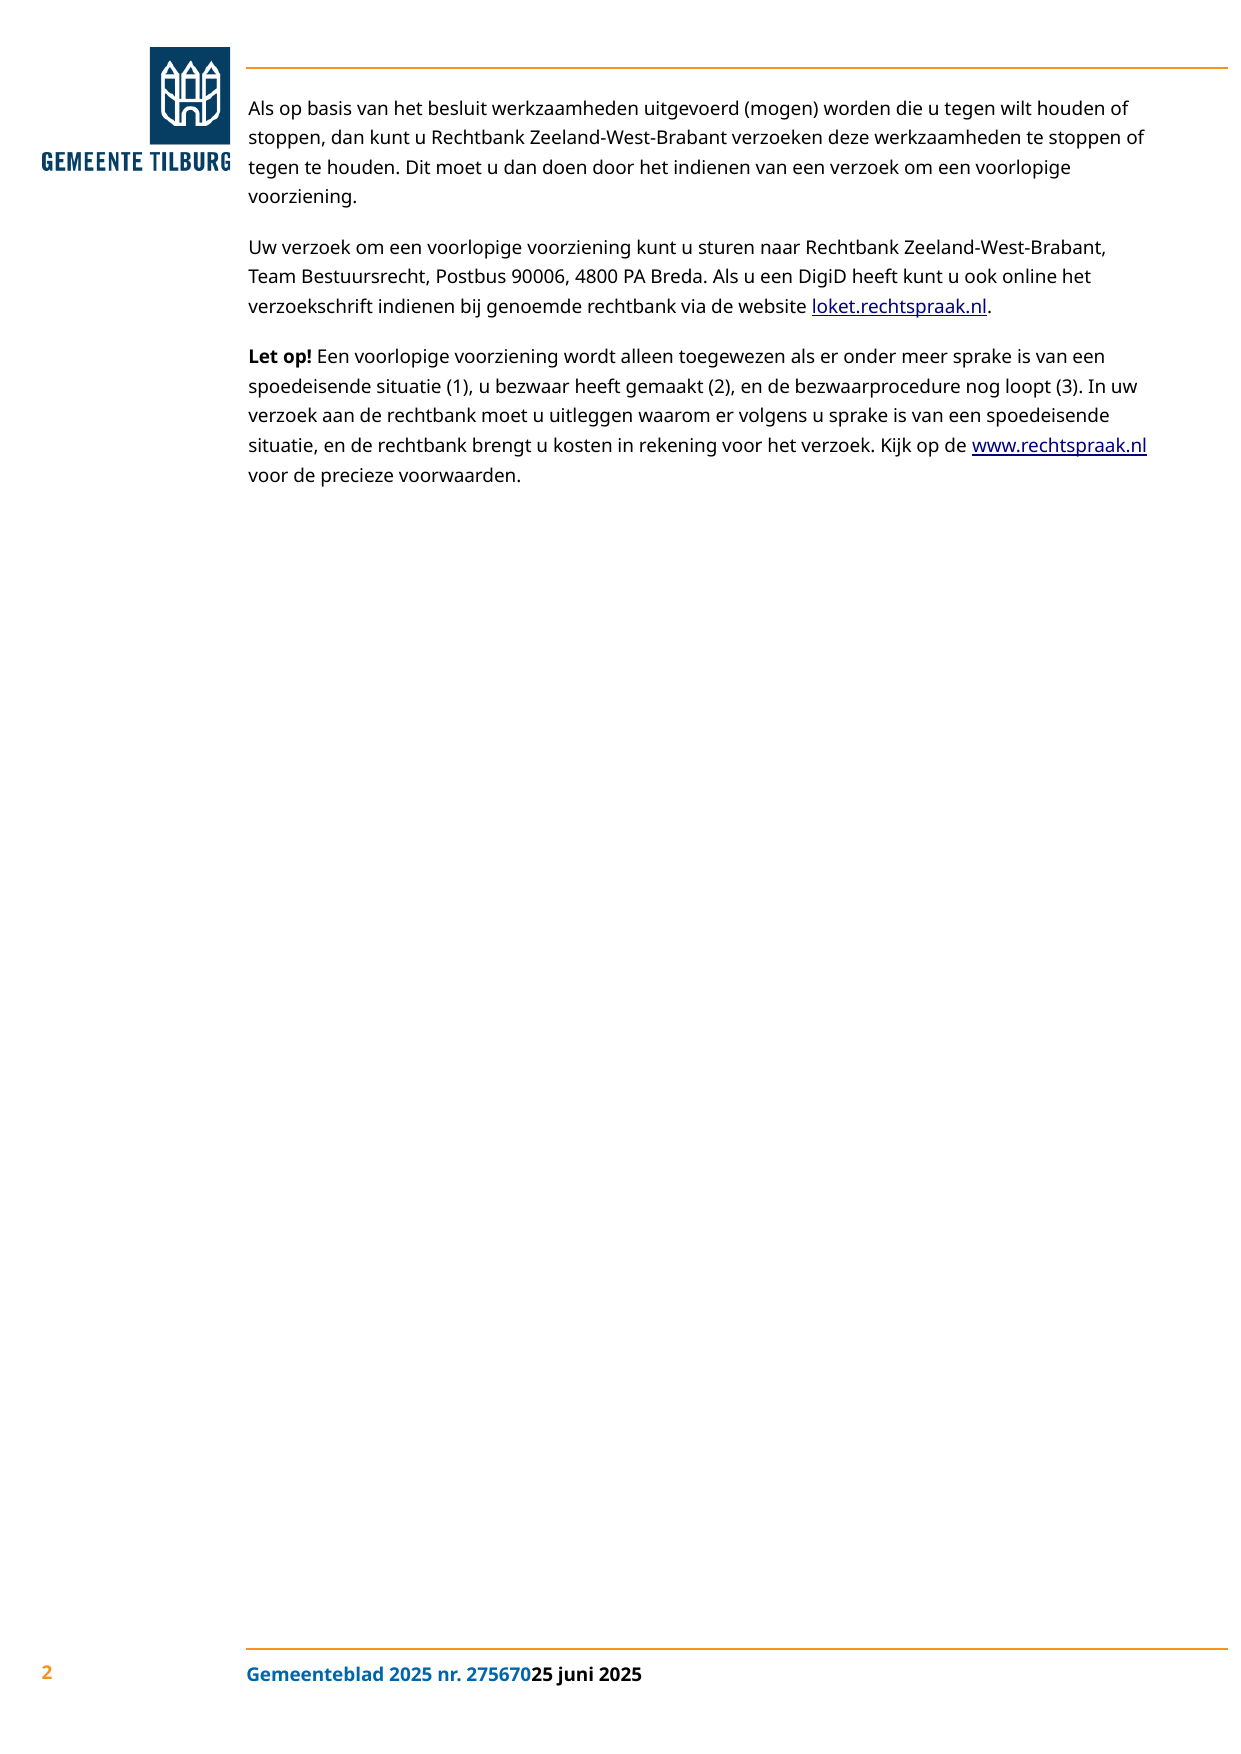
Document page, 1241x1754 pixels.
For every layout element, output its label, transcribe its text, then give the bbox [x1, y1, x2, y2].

text Uw verzoek om een voorlopige voorziening kunt u sturen naar Rechtbank Zeeland-West-Brabant, Team Bestuursrecht, Postbus 90006, 4800 PA Breda. Als u een DigiD heeft kunt u ook online het verzoekschrift indienen bij genoemde rechtbank via de website loket.rechtspraak.nl. [248, 234, 1152, 319]
picture [41, 47, 231, 172]
text Let op! Een voorlopige voorziening wordt alleen toegewezen als er onder meer sprake is van een spoedeisende situatie (1), u bezwaar heeft gemaakt (2), en de bezwaarprocedure nog loopt (3). In uw verzoek aan de rechtbank moet u uitleggen waarom er volgens u sprake is van een spoedeisende situatie, en de rechtbank brengt u kosten in rekening voor het verzoek. Kijk op de www.rechtspraak.nl voor de precieze voorwaarden. [248, 343, 1152, 488]
text Als op basis van het besluit werkzaamheden uitgevoerd (mogen) worden die u tegen wilt houden of stoppen, dan kunt u Rechtbank Zeeland-West-Brabant verzoeken deze werkzaamheden te stoppen of tegen te houden. Dit moet u dan doen door het indienen van een verzoek om een voorlopige voorziening. [248, 95, 1152, 209]
